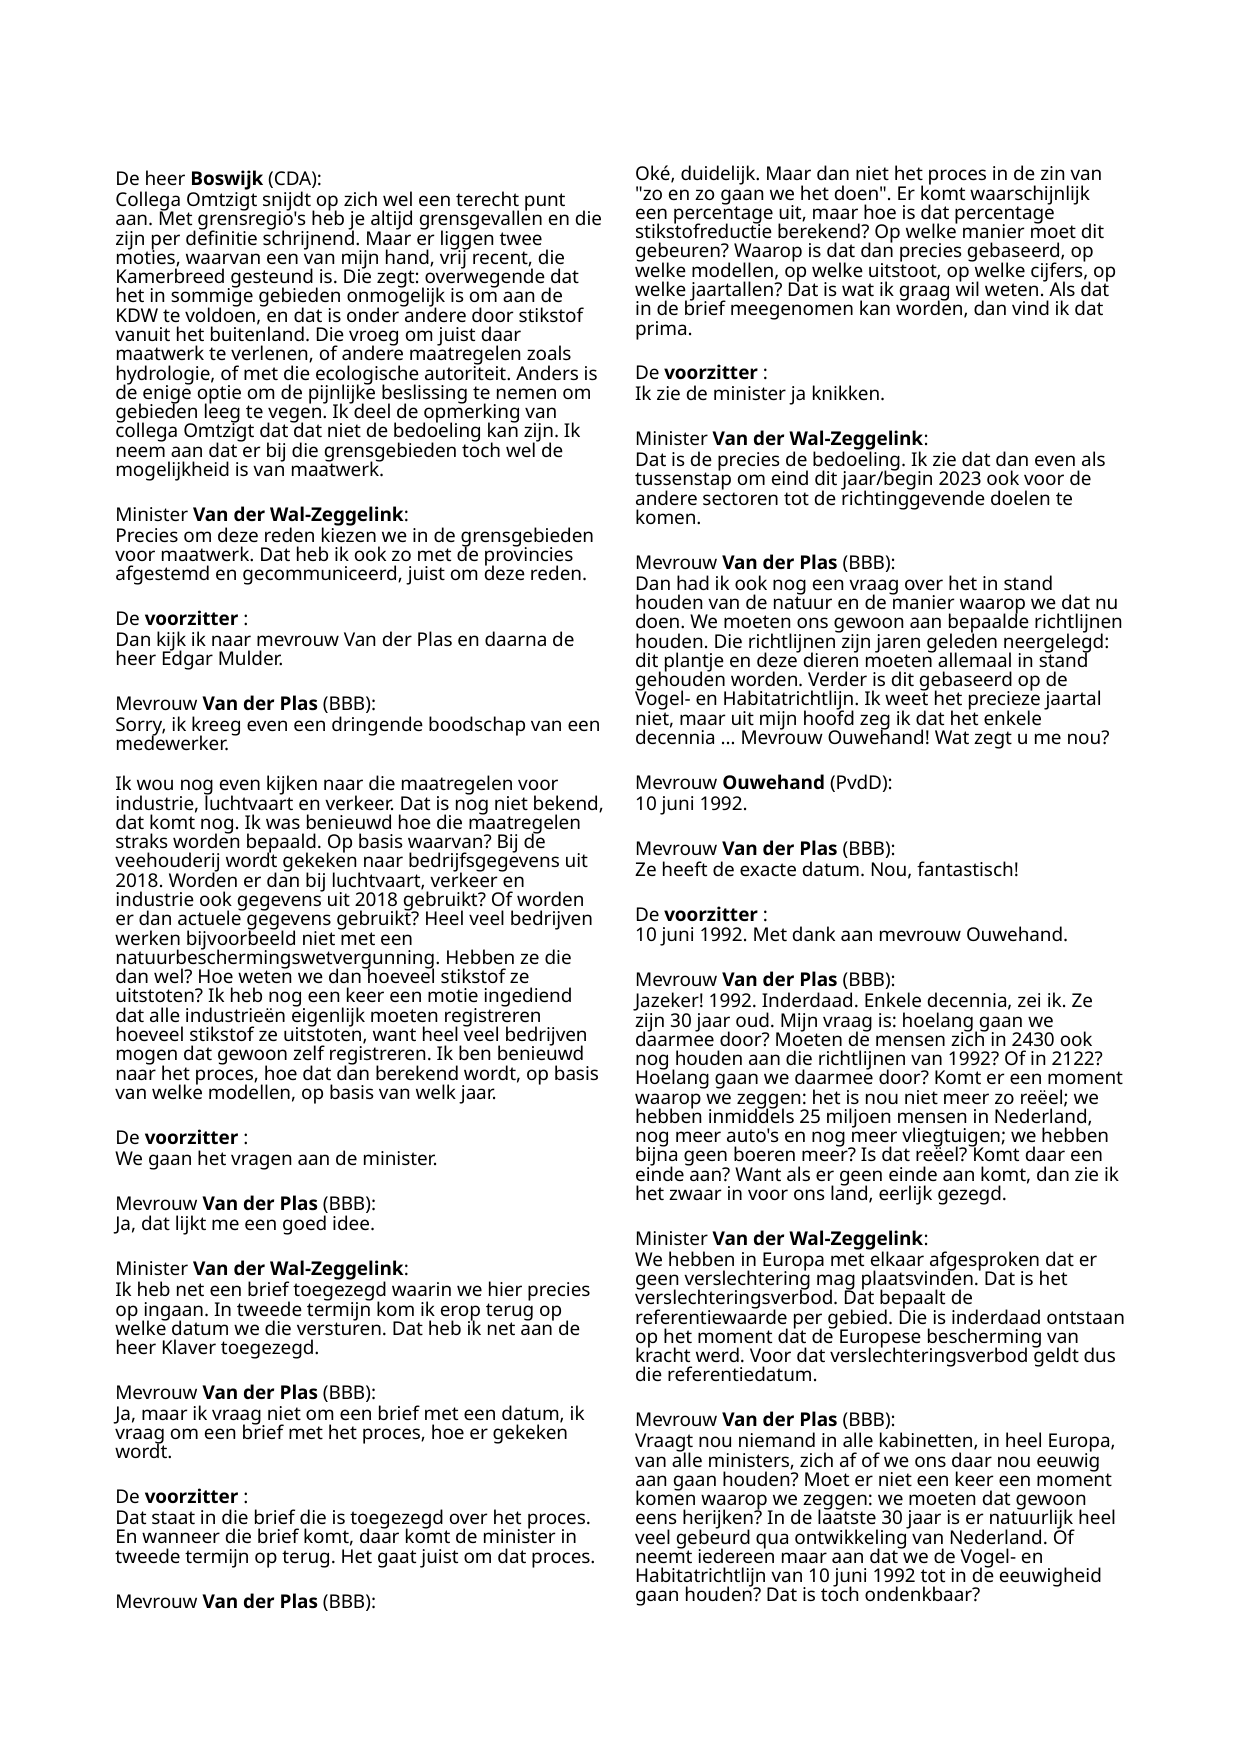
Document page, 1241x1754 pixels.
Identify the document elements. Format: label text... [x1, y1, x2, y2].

text Mevrouw Van der Plas (BBB): [115, 1588, 605, 1614]
text Ik wou nog even kijken naar die maatregelen voor industrie, luchtvaart en verkeer. Dat is nog niet bekend, dat komt nog. Ik was benieuwd hoe die maatregelen straks worden bepaald. Op basis waarvan? Bij de veehouderij wordt gekeken naar bedrijfsgegevens uit 2018. Worden er dan bij luchtvaart, verkeer en industrie ook gegevens uit 2018 gebruikt? Of worden er dan actuele gegevens gebruikt? Heel veel bedrijven werken bijvoorbeeld niet met een natuurbeschermingswetvergunning. Hebben ze die dan wel? Hoe weten we dan hoeveel stikstof ze uitstoten? Ik heb nog een keer een motie ingediend dat alle industrieën eigenlijk moeten registreren hoeveel stikstof ze uitstoten, want heel veel bedrijven mogen dat gewoon zelf registreren. Ik ben benieuwd naar het proces, hoe dat dan berekend wordt, op basis van welke modellen, op basis van welk jaar. [115, 775, 605, 1103]
text Mevrouw Van der Plas (BBB): [635, 967, 1125, 992]
text Oké, duidelijk. Maar dan niet het proces in de zin van "zo en zo gaan we het doen". Er komt waarschijnlijk een percentage uit, maar hoe is dat percentage stikstofreductie berekend? Op welke manier moet dit gebeuren? Waarop is dat dan precies gebaseerd, op welke modellen, op welke uitstoot, op welke cijfers, op welke jaartallen? Dat is wat ik graag wil weten. Als dat in de brief meegenomen kan worden, dan vind ik dat prima. [635, 165, 1125, 339]
text De voorzitter : [635, 359, 1125, 385]
text De voorzitter : [115, 1483, 605, 1509]
text Mevrouw Van der Plas (BBB): [115, 1190, 605, 1215]
text Ze heeft de exacte datum. Nou, fantastisch! [635, 861, 1125, 880]
text Mevrouw Van der Plas (BBB): [115, 690, 605, 716]
text 10 juni 1992. Met dank aan mevrouw Ouwehand. [635, 926, 1125, 946]
text De heer Boswijk (CDA): [115, 165, 605, 191]
text Dan kijk ik naar mevrouw Van der Plas en daarna de heer Edgar Mulder. [115, 631, 605, 669]
text Mevrouw Van der Plas (BBB): [635, 1407, 1125, 1432]
text Mevrouw Van der Plas (BBB): [115, 1379, 605, 1405]
text De voorzitter : [115, 1124, 605, 1149]
text Vraagt nou niemand in alle kabinetten, in heel Europa, van alle ministers, zich af of we ons daar nou eeuwig aan gaan houden? Moet er niet een keer een moment komen waarop we zeggen: we moeten dat gewoon eens herijken? In de laatste 30 jaar is er natuurlijk heel veel gebeurd qua ontwikkeling van Nederland. Of neemt iedereen maar aan dat we de Vogel- en Habitatrichtlijn van 10 juni 1992 tot in de eeuwigheid gaan houden? Dat is toch ondenkbaar? [635, 1432, 1125, 1606]
text Precies om deze reden kiezen we in de grensgebieden voor maatwerk. Dat heb ik ook zo met de provincies afgestemd en gecommuniceerd, juist om deze reden. [115, 527, 605, 584]
text We hebben in Europa met elkaar afgesproken dat er geen verslechtering mag plaatsvinden. Dat is het verslechteringsverbod. Dat bepaalt de referentiewaarde per gebied. Die is inderdaad ontstaan op het moment dat de Europese bescherming van kracht werd. Voor dat verslechteringsverbod geldt dus die referentiedatum. [635, 1251, 1125, 1386]
text Dan had ik ook nog een vraag over het in stand houden van de natuur en de manier waarop we dat nu doen. We moeten ons gewoon aan bepaalde richtlijnen houden. Die richtlijnen zijn jaren geleden neergelegd: dit plantje en deze dieren moeten allemaal in stand gehouden worden. Verder is dit gebaseerd op de Vogel- en Habitatrichtlijn. Ik weet het precieze jaartal niet, maar uit mijn hoofd zeg ik dat het enkele decennia … Mevrouw Ouwehand! Wat zegt u me nou? [635, 575, 1125, 748]
text Sorry, ik kreeg even een dringende boodschap van een medewerker. [115, 716, 605, 755]
text Mevrouw Ouwehand (PvdD): [635, 769, 1125, 795]
text Dat staat in die brief die is toegezegd over het proces. En wanneer die brief komt, daar komt de minister in tweede termijn op terug. Het gaat juist om dat proces. [115, 1509, 605, 1567]
text Minister Van der Wal-Zeggelink: [115, 1256, 605, 1281]
text Mevrouw Van der Plas (BBB): [635, 835, 1125, 861]
text Ja, maar ik vraag niet om een brief met een datum, ik vraag om een brief met het proces, hoe er gekeken wordt. [115, 1405, 605, 1463]
text Jazeker! 1992. Inderdaad. Enkele decennia, zei ik. Ze zijn 30 jaar oud. Mijn vraag is: hoelang gaan we daarmee door? Moeten de mensen zich in 2430 ook nog houden aan die richtlijnen van 1992? Of in 2122? Hoelang gaan we daarmee door? Komt er een moment waarop we zeggen: het is nou niet meer zo reëel; we hebben inmiddels 25 miljoen mensen in Nederland, nog meer auto's en nog meer vliegtuigen; we hebben bijna geen boeren meer? Is dat reëel? Komt daar een einde aan? Want als er geen einde aan komt, dan zie ik het zwaar in voor ons land, eerlijk gezegd. [635, 992, 1125, 1204]
text Minister Van der Wal-Zeggelink: [635, 425, 1125, 451]
text De voorzitter : [635, 901, 1125, 926]
text De voorzitter : [115, 605, 605, 631]
text Minister Van der Wal-Zeggelink: [115, 501, 605, 527]
text Ja, dat lijkt me een goed idee. [115, 1215, 605, 1235]
text Collega Omtzigt snijdt op zich wel een terecht punt aan. Met grensregio's heb je altijd grensgevallen en die zijn per definitie schrijnend. Maar er liggen twee moties, waarvan een van mijn hand, vrij recent, die Kamerbreed gesteund is. Die zegt: overwegende dat het in sommige gebieden onmogelijk is om aan de KDW te voldoen, en dat is onder andere door stikstof vanuit het buitenland. Die vroeg om juist daar maatwerk te verlenen, of andere maatregelen zoals hydrologie, of met die ecologische autoriteit. Anders is de enige optie om de pijnlijke beslissing te nemen om gebieden leeg te vegen. Ik deel de opmerking van collega Omtzigt dat dat niet de bedoeling kan zijn. Ik neem aan dat er bij die grensgebieden toch wel de mogelijkheid is van maatwerk. [115, 191, 605, 480]
text Dat is de precies de bedoeling. Ik zie dat dan even als tussenstap om eind dit jaar/begin 2023 ook voor de andere sectoren tot de richtinggevende doelen te komen. [635, 451, 1125, 528]
text Minister Van der Wal-Zeggelink: [635, 1225, 1125, 1251]
text 10 juni 1992. [635, 795, 1125, 814]
text Ik zie de minister ja knikken. [635, 385, 1125, 404]
text Ik heb net een brief toegezegd waarin we hier precies op ingaan. In tweede termijn kom ik erop terug op welke datum we die versturen. Dat heb ik net aan de heer Klaver toegezegd. [115, 1281, 605, 1358]
text Mevrouw Van der Plas (BBB): [635, 549, 1125, 575]
text We gaan het vragen aan de minister. [115, 1149, 605, 1169]
